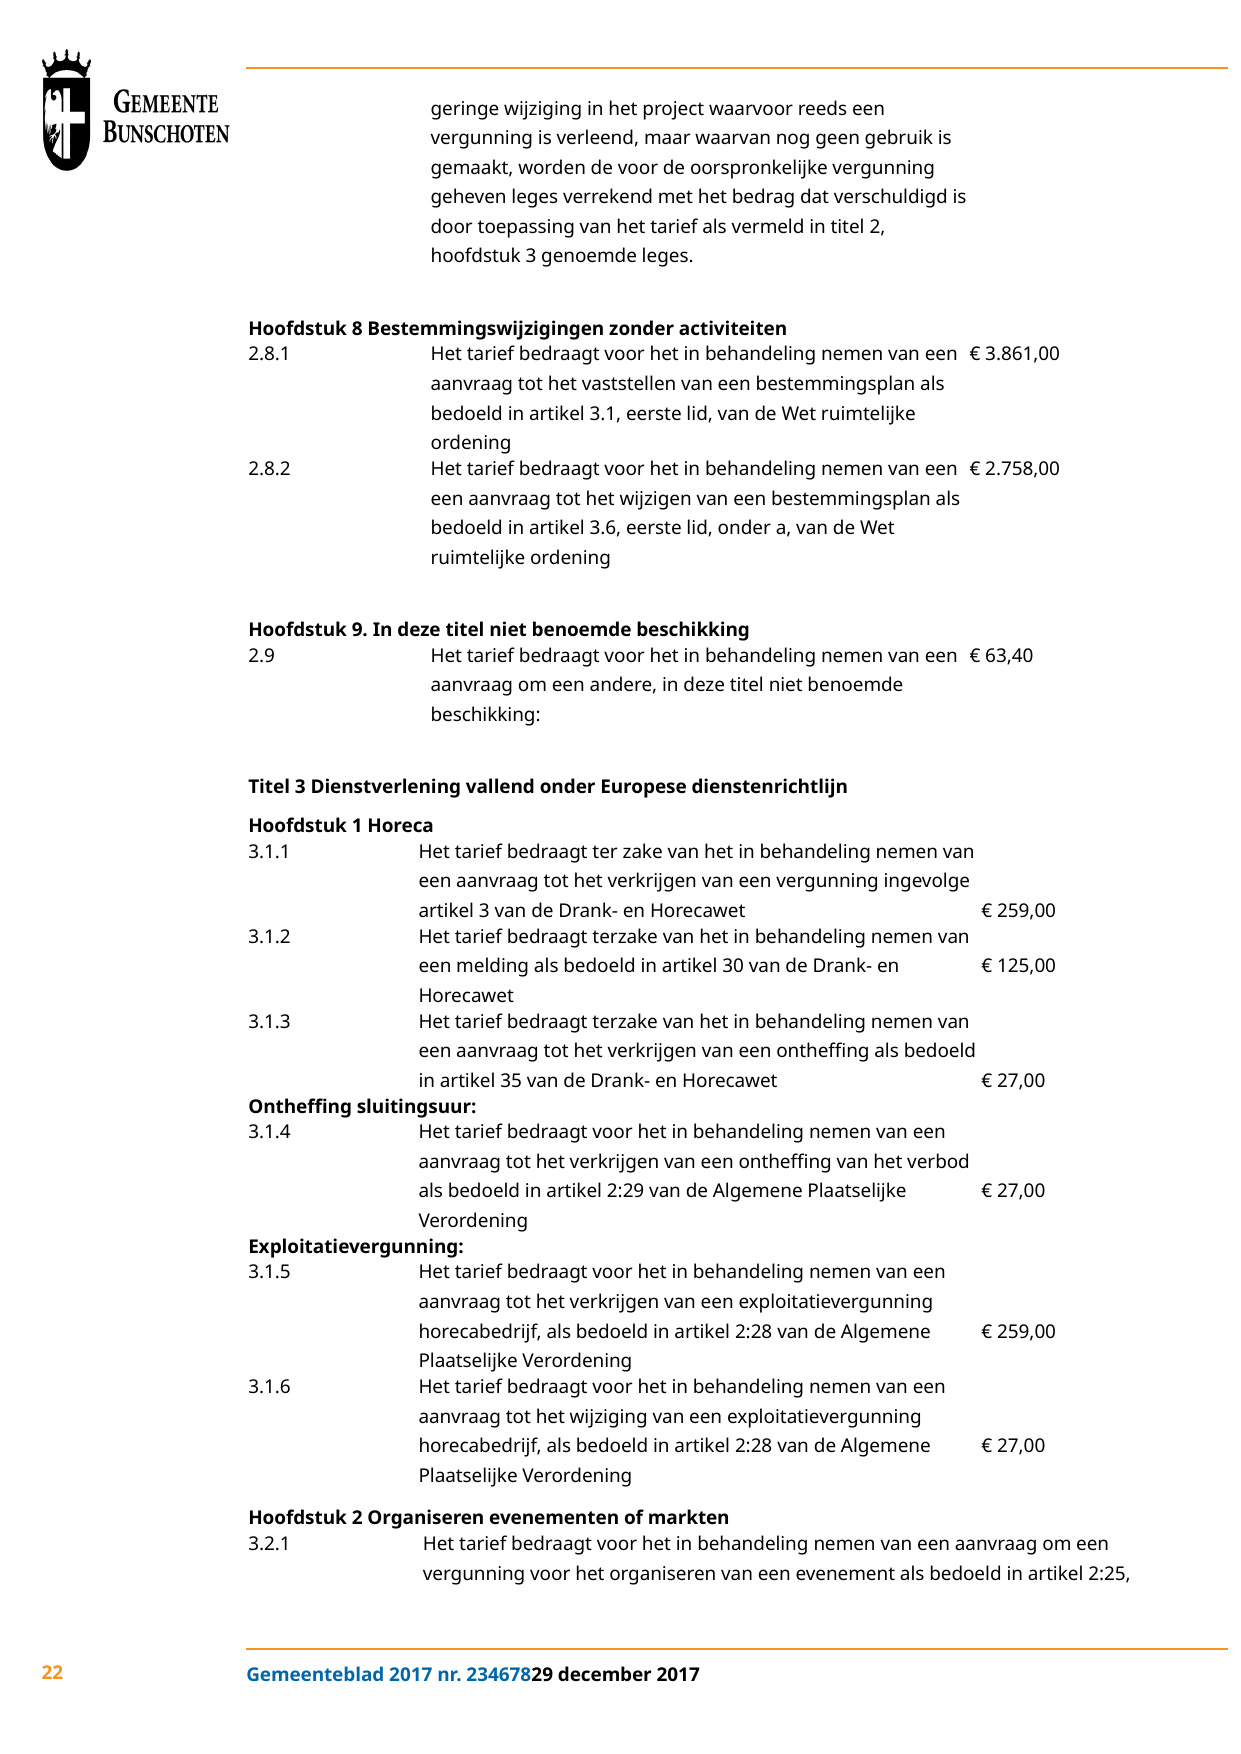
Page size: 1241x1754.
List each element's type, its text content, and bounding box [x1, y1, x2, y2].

table_cell € 27,00 [981, 1008, 1152, 1093]
table_header Het tarief bedraagt ter zake van het in behandeling nemen van een aanvraag tot het verkrijgen van een vergunning ingevolge artikel 3 van de Drank- en Horecawet [418, 838, 981, 923]
picture [41, 47, 231, 172]
table_cell Exploitatievergunning: [248, 1233, 1152, 1259]
table_cell 3.1.5 [248, 1259, 418, 1373]
table_cell Het tarief bedraagt terzake van het in behandeling nemen van een aanvraag tot het verkrijgen van een ontheffing als bedoeld in artikel 35 van de Drank- en Horecawet [418, 1008, 981, 1093]
table_cell Het tarief bedraagt terzake van het in behandeling nemen van een melding als bedoeld in artikel 30 van de Drank- en Horecawet [418, 923, 981, 1008]
text Hoofdstuk 9. In deze titel niet benoemde beschikking [248, 616, 1152, 642]
table_cell 2.8.2 [248, 455, 430, 569]
table_cell € 27,00 [981, 1119, 1152, 1233]
table_header 3.1.1 [248, 838, 418, 923]
table_header 3.2.1 [248, 1530, 423, 1586]
table_header Het tarief bedraagt voor het in behandeling nemen van een aanvraag om een vergunning voor het organiseren van een evenement als bedoeld in artikel 2:25, [423, 1530, 1152, 1586]
table_header Het tarief bedraagt voor het in behandeling nemen van een aanvraag tot het vaststellen van een bestemmingsplan als bedoeld in artikel 3.1, eerste lid, van de Wet ruimtelijke ordening [430, 341, 969, 455]
table_cell 3.1.3 [248, 1008, 418, 1093]
table_cell Het tarief bedraagt voor het in behandeling nemen van een een aanvraag tot het wijzigen van een bestemmingsplan als bedoeld in artikel 3.6, eerste lid, onder a, van de Wet ruimtelijke ordening [430, 455, 969, 569]
table_header 2.9 [248, 642, 430, 727]
text Hoofdstuk 2 Organiseren evenementen of markten [248, 1504, 1152, 1530]
text Hoofdstuk 8 Bestemmingswijzigingen zonder activiteiten [248, 315, 1152, 341]
text Hoofdstuk 1 Horeca [248, 812, 1152, 838]
table_cell 3.1.4 [248, 1119, 418, 1233]
table_cell Ontheffing sluitingsuur: [248, 1093, 1152, 1118]
table_cell € 259,00 [981, 1259, 1152, 1373]
table_header 2.8.1 [248, 341, 430, 455]
table_cell Het tarief bedraagt voor het in behandeling nemen van een aanvraag tot het wijziging van een exploitatievergunning horecabedrijf, als bedoeld in artikel 2:28 van de Algemene Plaatselijke Verordening [418, 1373, 981, 1488]
table_header € 63,40 [969, 642, 1152, 727]
table_header [969, 95, 1152, 268]
text Titel 3 Dienstverlening vallend onder Europese dienstenrichtlijn [248, 773, 1152, 799]
table_header [248, 95, 430, 268]
table_header geringe wijziging in het project waarvoor reeds een vergunning is verleend, maar waarvan nog geen gebruik is gemaakt, worden de voor de oorspronkelijke vergunning geheven leges verrekend met het bedrag dat verschuldigd is door toepassing van het tarief als vermeld in titel 2, hoofdstuk 3 genoemde leges. [430, 95, 969, 268]
table_header € 259,00 [981, 838, 1152, 923]
table_cell Het tarief bedraagt voor het in behandeling nemen van een aanvraag tot het verkrijgen van een exploitatievergunning horecabedrijf, als bedoeld in artikel 2:28 van de Algemene Plaatselijke Verordening [418, 1259, 981, 1373]
table_header Het tarief bedraagt voor het in behandeling nemen van een aanvraag om een andere, in deze titel niet benoemde beschikking: [430, 642, 969, 727]
table_cell Het tarief bedraagt voor het in behandeling nemen van een aanvraag tot het verkrijgen van een ontheffing van het verbod als bedoeld in artikel 2:29 van de Algemene Plaatselijke Verordening [418, 1119, 981, 1233]
table_cell 3.1.6 [248, 1373, 418, 1488]
table_cell € 27,00 [981, 1373, 1152, 1488]
table_cell € 2.758,00 [969, 455, 1152, 569]
table_cell 3.1.2 [248, 923, 418, 1008]
table_header € 3.861,00 [969, 341, 1152, 455]
table_cell € 125,00 [981, 923, 1152, 1008]
